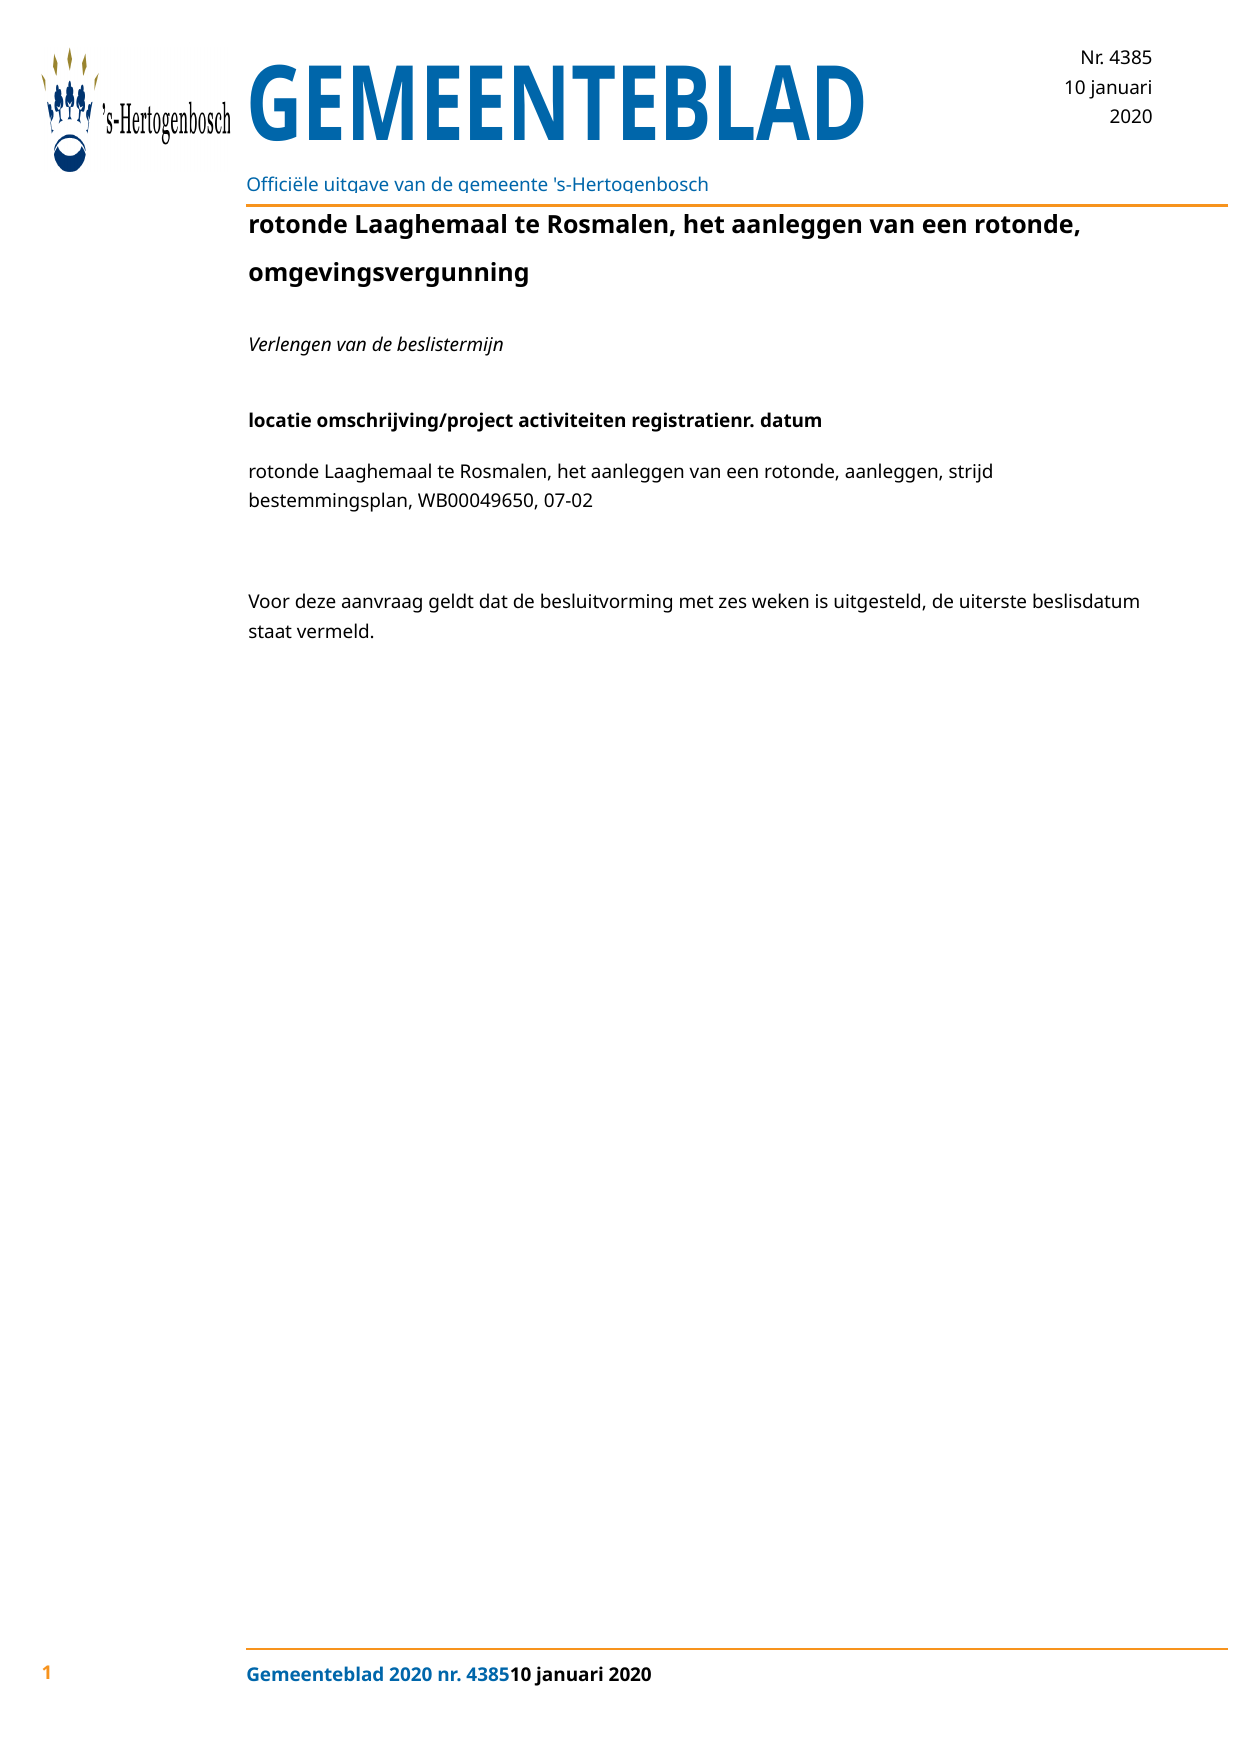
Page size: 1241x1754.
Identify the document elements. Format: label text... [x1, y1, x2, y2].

text rotonde Laaghemaal te Rosmalen, het aanleggen van een rotonde, aanleggen, strijd bestemmingsplan, WB00049650, 07-02 [248, 458, 1152, 513]
text Voor deze aanvraag geldt dat de besluitvorming met zes weken is uitgesteld, de uiterste beslisdatum staat vermeld. [248, 588, 1152, 644]
text locatie omschrijving/project activiteiten registratienr. datum [248, 408, 1152, 433]
text Verlengen van de beslistermijn [248, 331, 1152, 357]
picture [41, 47, 231, 172]
text rotonde Laaghemaal te Rosmalen, het aanleggen van een rotonde, omgevingsvergunning [248, 207, 1152, 288]
